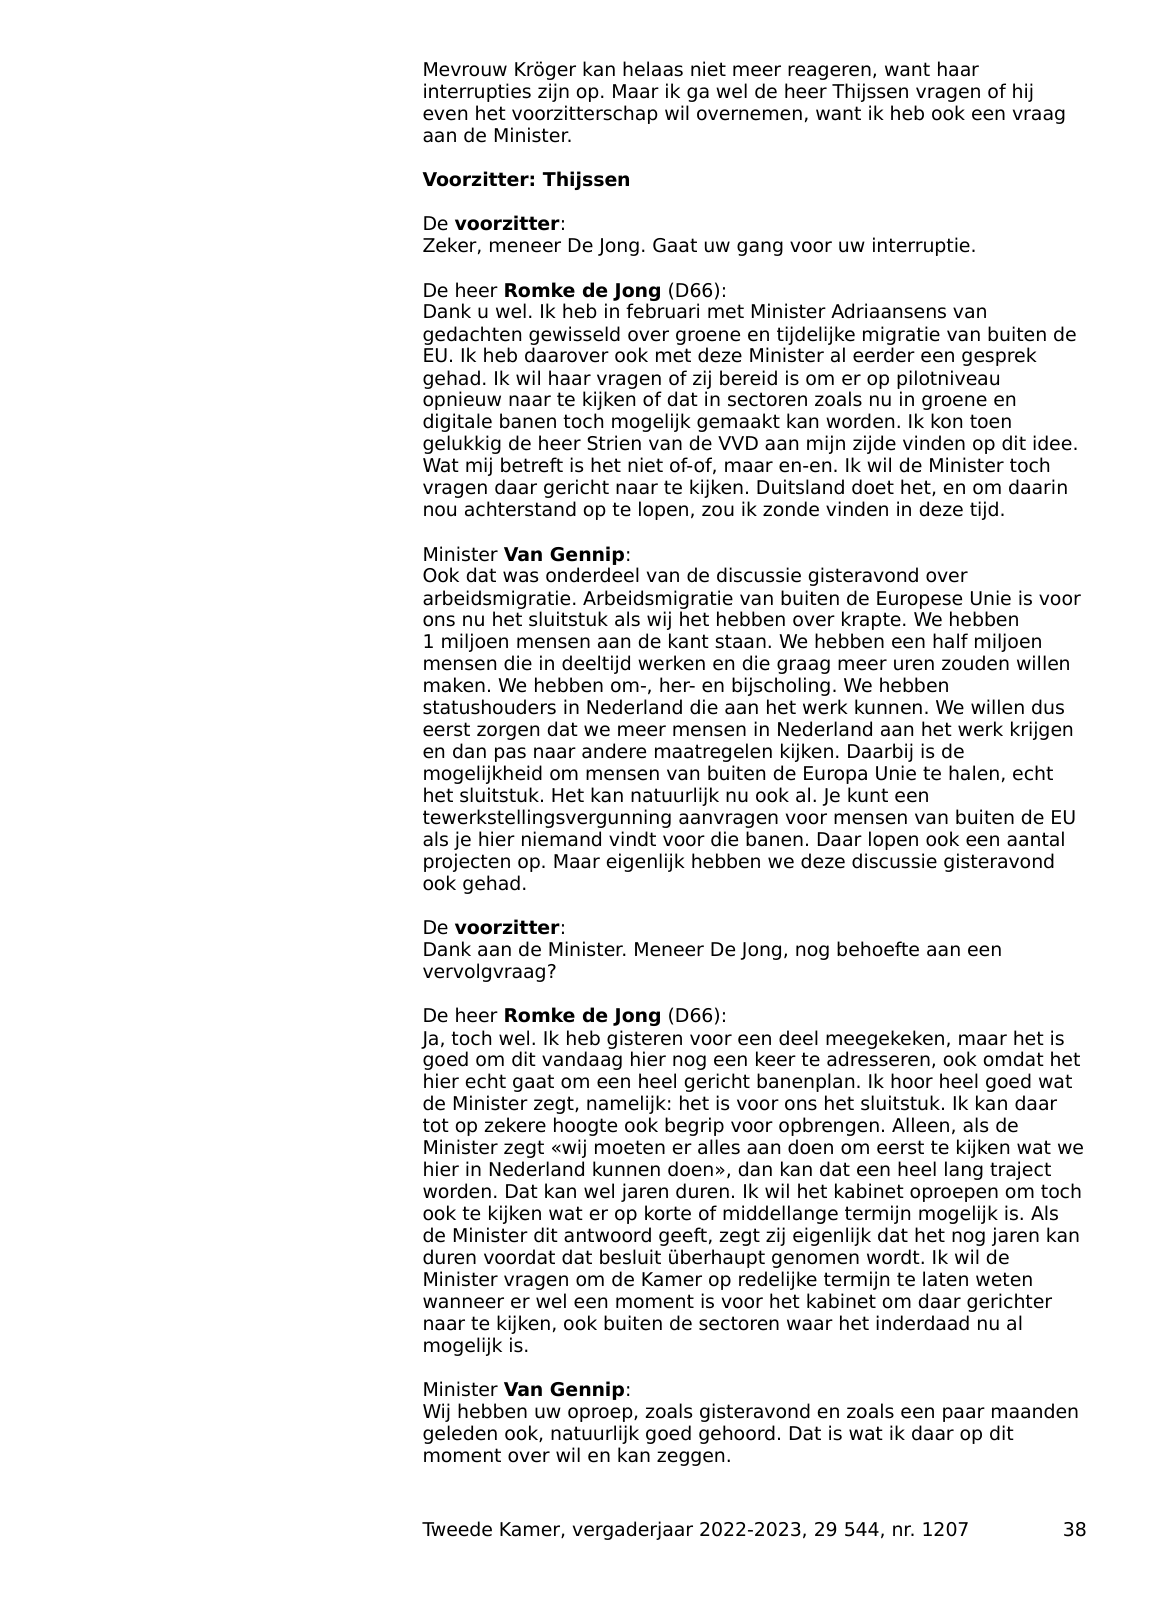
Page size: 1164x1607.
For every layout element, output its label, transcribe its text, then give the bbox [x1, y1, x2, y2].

text Dank aan de Minister. Meneer De Jong, nog behoefte aan een vervolgvraag? [422, 939, 1087, 983]
text Ook dat was onderdeel van de discussie gisteravond over arbeidsmigratie. Arbeidsmigratie van buiten de Europese Unie is voor ons nu het sluitstuk als wij het hebben over krapte. We hebben 1 miljoen mensen aan de kant staan. We hebben een half miljoen mensen die in deeltijd werken en die graag meer uren zouden willen maken. We hebben om-, her- en bijscholing. We hebben statushouders in Nederland die aan het werk kunnen. We willen dus eerst zorgen dat we meer mensen in Nederland aan het werk krijgen en dan pas naar andere maatregelen kijken. Daarbij is de mogelijkheid om mensen van buiten de Europa Unie te halen, echt het sluitstuk. Het kan natuurlijk nu ook al. Je kunt een tewerkstellingsvergunning aanvragen voor mensen van buiten de EU als je hier niemand vindt voor die banen. Daar lopen ook een aantal projecten op. Maar eigenlijk hebben we deze discussie gisteravond ook gehad. [422, 565, 1087, 895]
text Wij hebben uw oproep, zoals gisteravond en zoals een paar maanden geleden ook, natuurlijk goed gehoord. Dat is wat ik daar op dit moment over wil en kan zeggen. [422, 1401, 1087, 1467]
text Dank u wel. Ik heb in februari met Minister Adriaansens van gedachten gewisseld over groene en tijdelijke migratie van buiten de EU. Ik heb daarover ook met deze Minister al eerder een gesprek gehad. Ik wil haar vragen of zij bereid is om er op pilotniveau opnieuw naar te kijken of dat in sectoren zoals nu in groene en digitale banen toch mogelijk gemaakt kan worden. Ik kon toen gelukkig de heer Strien van de VVD aan mijn zijde vinden op dit idee. Wat mij betreft is het niet of-of, maar en-en. Ik wil de Minister toch vragen daar gericht naar te kijken. Duitsland doet het, en om daarin nou achterstand op te lopen, zou ik zonde vinden in deze tijd. [422, 301, 1087, 521]
subtitle Voorzitter: Thijssen [422, 169, 1087, 191]
text De voorzitter: [422, 917, 1087, 939]
text Minister Van Gennip: [422, 543, 1087, 565]
text Minister Van Gennip: [422, 1379, 1087, 1401]
text Ja, toch wel. Ik heb gisteren voor een deel meegekeken, maar het is goed om dit vandaag hier nog een keer te adresseren, ook omdat het hier echt gaat om een heel gericht banenplan. Ik hoor heel goed wat de Minister zegt, namelijk: het is voor ons het sluitstuk. Ik kan daar tot op zekere hoogte ook begrip voor opbrengen. Alleen, als de Minister zegt «wij moeten er alles aan doen om eerst te kijken wat we hier in Nederland kunnen doen», dan kan dat een heel lang traject worden. Dat kan wel jaren duren. Ik wil het kabinet oproepen om toch ook te kijken wat er op korte of middellange termijn mogelijk is. Als de Minister dit antwoord geeft, zegt zij eigenlijk dat het nog jaren kan duren voordat dat besluit überhaupt genomen wordt. Ik wil de Minister vragen om de Kamer op redelijke termijn te laten weten wanneer er wel een moment is voor het kabinet om daar gerichter naar te kijken, ook buiten de sectoren waar het inderdaad nu al mogelijk is. [422, 1027, 1087, 1357]
text Mevrouw Kröger kan helaas niet meer reageren, want haar interrupties zijn op. Maar ik ga wel de heer Thijssen vragen of hij even het voorzitterschap wil overnemen, want ik heb ook een vraag aan de Minister. [422, 59, 1087, 147]
text De heer Romke de Jong (D66): [422, 1005, 1087, 1027]
text De heer Romke de Jong (D66): [422, 279, 1087, 301]
text Zeker, meneer De Jong. Gaat uw gang voor uw interruptie. [422, 235, 1087, 257]
text De voorzitter: [422, 213, 1087, 235]
